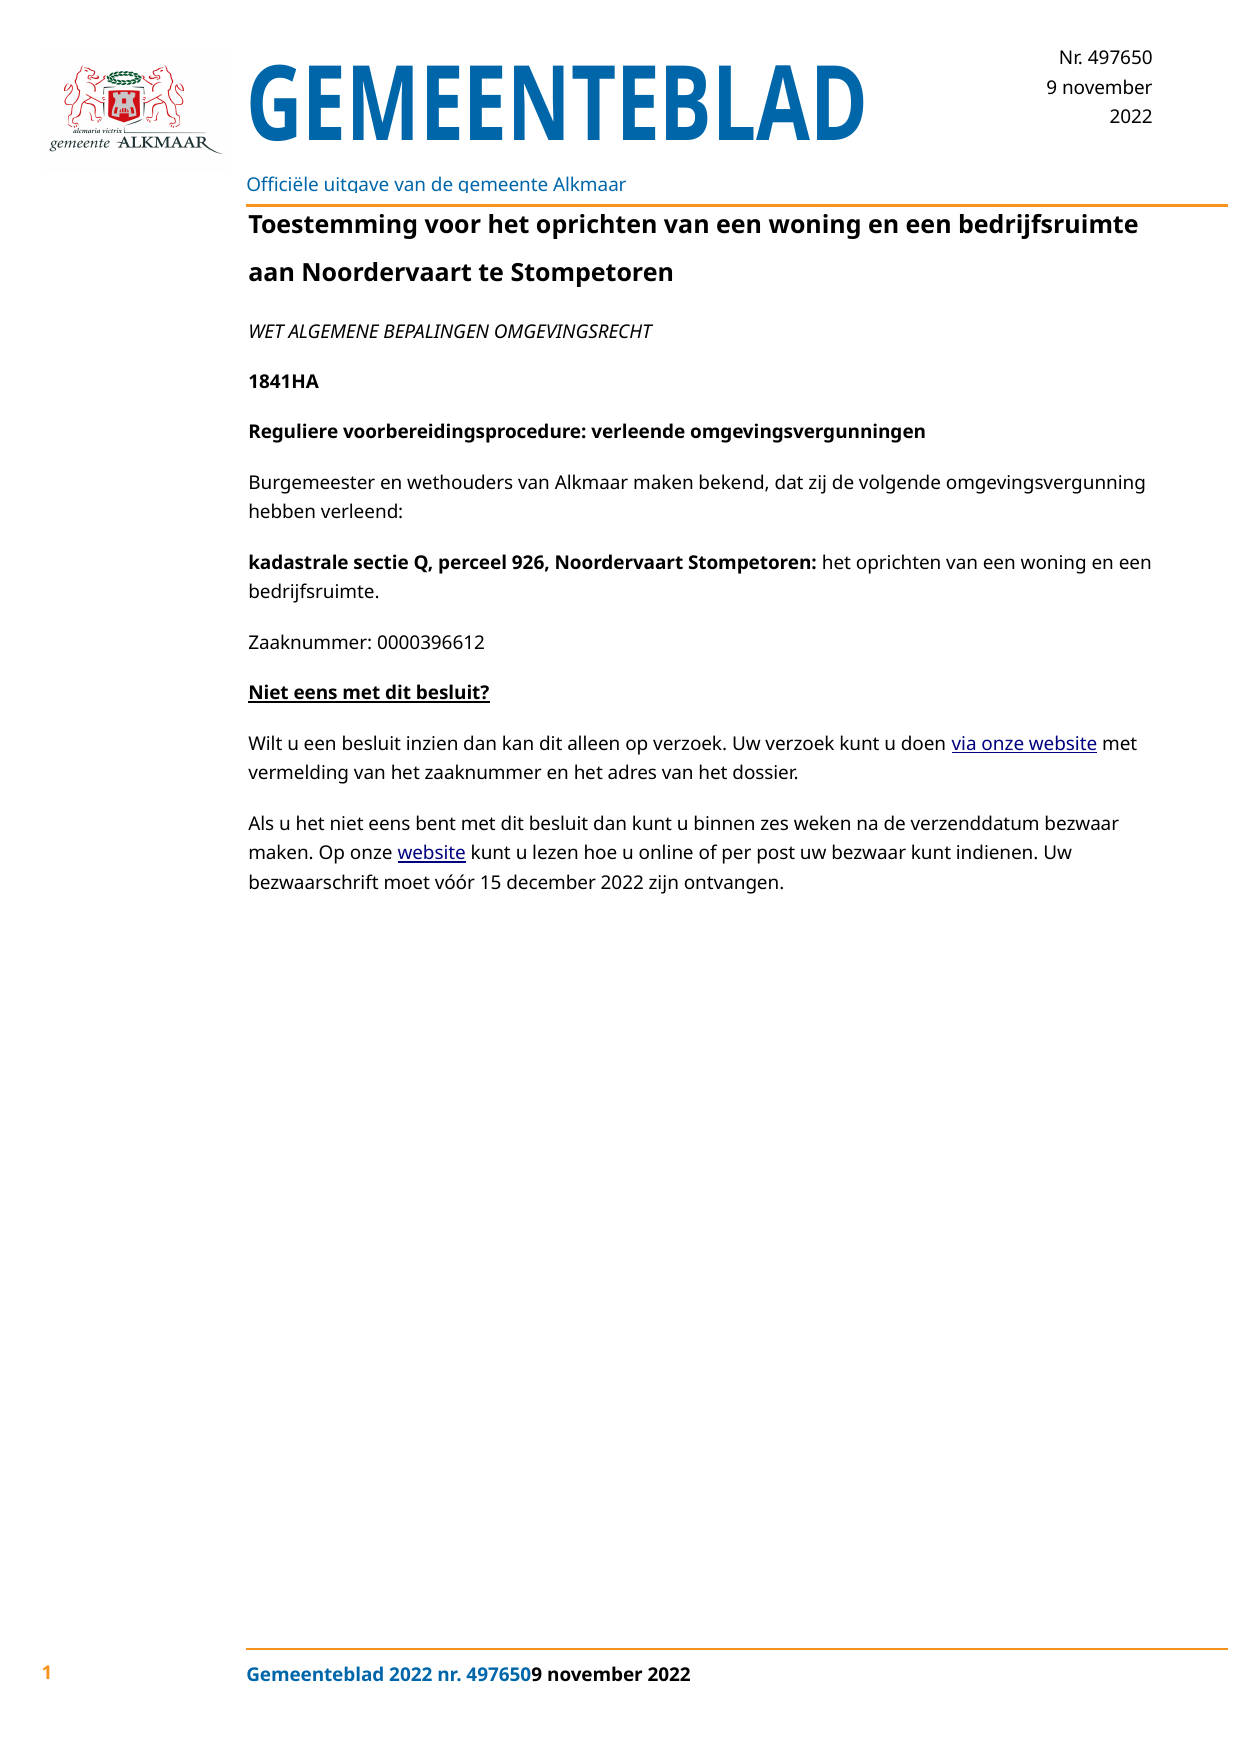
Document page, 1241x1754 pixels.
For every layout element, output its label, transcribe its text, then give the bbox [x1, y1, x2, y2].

text WET ALGEMENE BEPALINGEN OMGEVINGSRECHT [248, 318, 1152, 344]
text Als u het niet eens bent met dit besluit dan kunt u binnen zes weken na de verzenddatum bezwaar maken. Op onze website kunt u lezen hoe u online of per post uw bezwaar kunt indienen. Uw bezwaarschrift moet vóór 15 december 2022 zijn ontvangen. [248, 810, 1152, 895]
text Toestemming voor het oprichten van een woning en een bedrijfsruimte aan Noordervaart te Stompetoren [248, 207, 1152, 288]
text Reguliere voorbereidingsprocedure: verleende omgevingsvergunningen [248, 419, 1152, 444]
picture [41, 47, 231, 172]
text Wilt u een besluit inzien dan kan dit alleen op verzoek. Uw verzoek kunt u doen via onze website met vermelding van het zaaknummer en het adres van het dossier. [248, 730, 1152, 785]
text kadastrale sectie Q, perceel 926, Noordervaart Stompetoren: het oprichten van een woning en een bedrijfsruimte. [248, 549, 1152, 604]
text 1841HA [248, 368, 1152, 394]
text Zaaknummer: 0000396612 [248, 629, 1152, 655]
text Niet eens met dit besluit? [248, 679, 1152, 705]
text Burgemeester en wethouders van Alkmaar maken bekend, dat zij de volgende omgevingsvergunning hebben verleend: [248, 469, 1152, 524]
